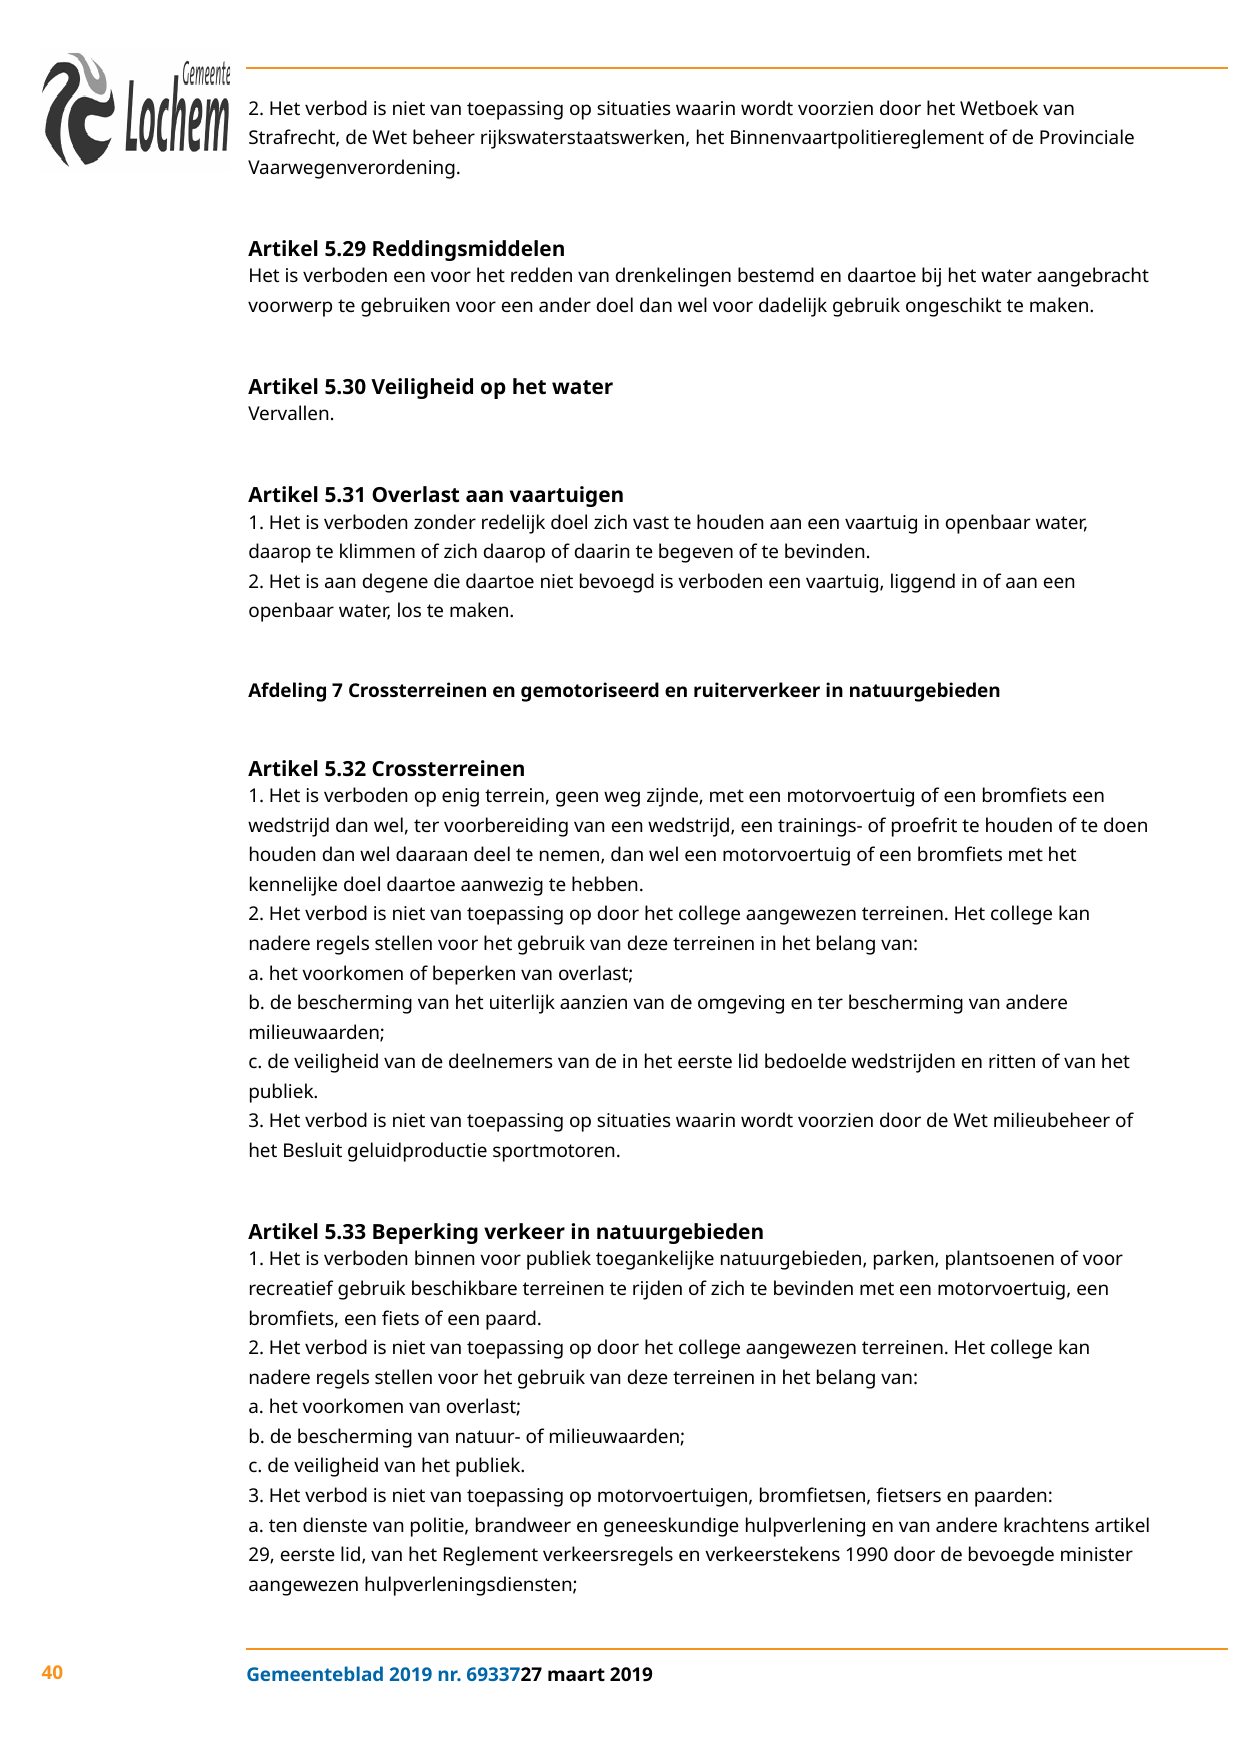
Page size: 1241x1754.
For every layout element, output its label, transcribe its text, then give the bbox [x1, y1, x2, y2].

text b. de bescherming van natuur- of milieuwaarden; [248, 1423, 1152, 1449]
text Het is verboden een voor het redden van drenkelingen bestemd en daartoe bij het water aangebracht voorwerp te gebruiken voor een ander doel dan wel voor dadelijk gebruik ongeschikt te maken. [248, 262, 1152, 318]
text Artikel 5.32 Crossterreinen [248, 754, 1152, 782]
text Artikel 5.31 Overlast aan vaartuigen [248, 480, 1152, 509]
text Artikel 5.29 Reddingsmiddelen [248, 234, 1152, 262]
text b. de bescherming van het uiterlijk aanzien van de omgeving en ter bescherming van andere milieuwaarden; [248, 989, 1152, 1044]
picture [41, 47, 231, 172]
text Vervallen. [248, 400, 1152, 426]
text 2. Het verbod is niet van toepassing op situaties waarin wordt voorzien door het Wetboek van Strafrecht, de Wet beheer rijkswaterstaatswerken, het Binnenvaartpolitiereglement of de Provinciale Vaarwegenverordening. [248, 95, 1152, 180]
text 2. Het is aan degene die daartoe niet bevoegd is verboden een vaartuig, liggend in of aan een openbaar water, los te maken. [248, 568, 1152, 623]
text a. het voorkomen van overlast; [248, 1393, 1152, 1419]
text 2. Het verbod is niet van toepassing op door het college aangewezen terreinen. Het college kan nadere regels stellen voor het gebruik van deze terreinen in het belang van: [248, 901, 1152, 956]
text Artikel 5.30 Veiligheid op het water [248, 372, 1152, 400]
text a. ten dienste van politie, brandweer en geneeskundige hulpverlening en van andere krachtens artikel 29, eerste lid, van het Reglement verkeersregels en verkeerstekens 1990 door de bevoegde minister aangewezen hulpverleningsdiensten; [248, 1512, 1152, 1597]
text a. het voorkomen of beperken van overlast; [248, 960, 1152, 985]
text c. de veiligheid van het publiek. [248, 1453, 1152, 1478]
text 1. Het is verboden zonder redelijk doel zich vast te houden aan een vaartuig in openbaar water, daarop te klimmen of zich daarop of daarin te begeven of te bevinden. [248, 509, 1152, 564]
text Afdeling 7 Crossterreinen en gemotoriseerd en ruiterverkeer in natuurgebieden [248, 678, 1152, 703]
text 1. Het is verboden op enig terrein, geen weg zijnde, met een motorvoertuig of een bromfiets een wedstrijd dan wel, ter voorbereiding van een wedstrijd, een trainings- of proefrit te houden of te doen houden dan wel daaraan deel te nemen, dan wel een motorvoertuig of een bromfiets met het kennelijke doel daartoe aanwezig te hebben. [248, 782, 1152, 897]
text c. de veiligheid van de deelnemers van de in het eerste lid bedoelde wedstrijden en ritten of van het publiek. [248, 1048, 1152, 1104]
text Artikel 5.33 Beperking verkeer in natuurgebieden [248, 1217, 1152, 1246]
text 1. Het is verboden binnen voor publiek toegankelijke natuurgebieden, parken, plantsoenen of voor recreatief gebruik beschikbare terreinen te rijden of zich te bevinden met een motorvoertuig, een bromfiets, een fiets of een paard. [248, 1246, 1152, 1331]
text 3. Het verbod is niet van toepassing op motorvoertuigen, bromfietsen, fietsers en paarden: [248, 1482, 1152, 1508]
text 3. Het verbod is niet van toepassing op situaties waarin wordt voorzien door de Wet milieubeheer of het Besluit geluidproductie sportmotoren. [248, 1108, 1152, 1163]
text 2. Het verbod is niet van toepassing op door het college aangewezen terreinen. Het college kan nadere regels stellen voor het gebruik van deze terreinen in het belang van: [248, 1334, 1152, 1390]
